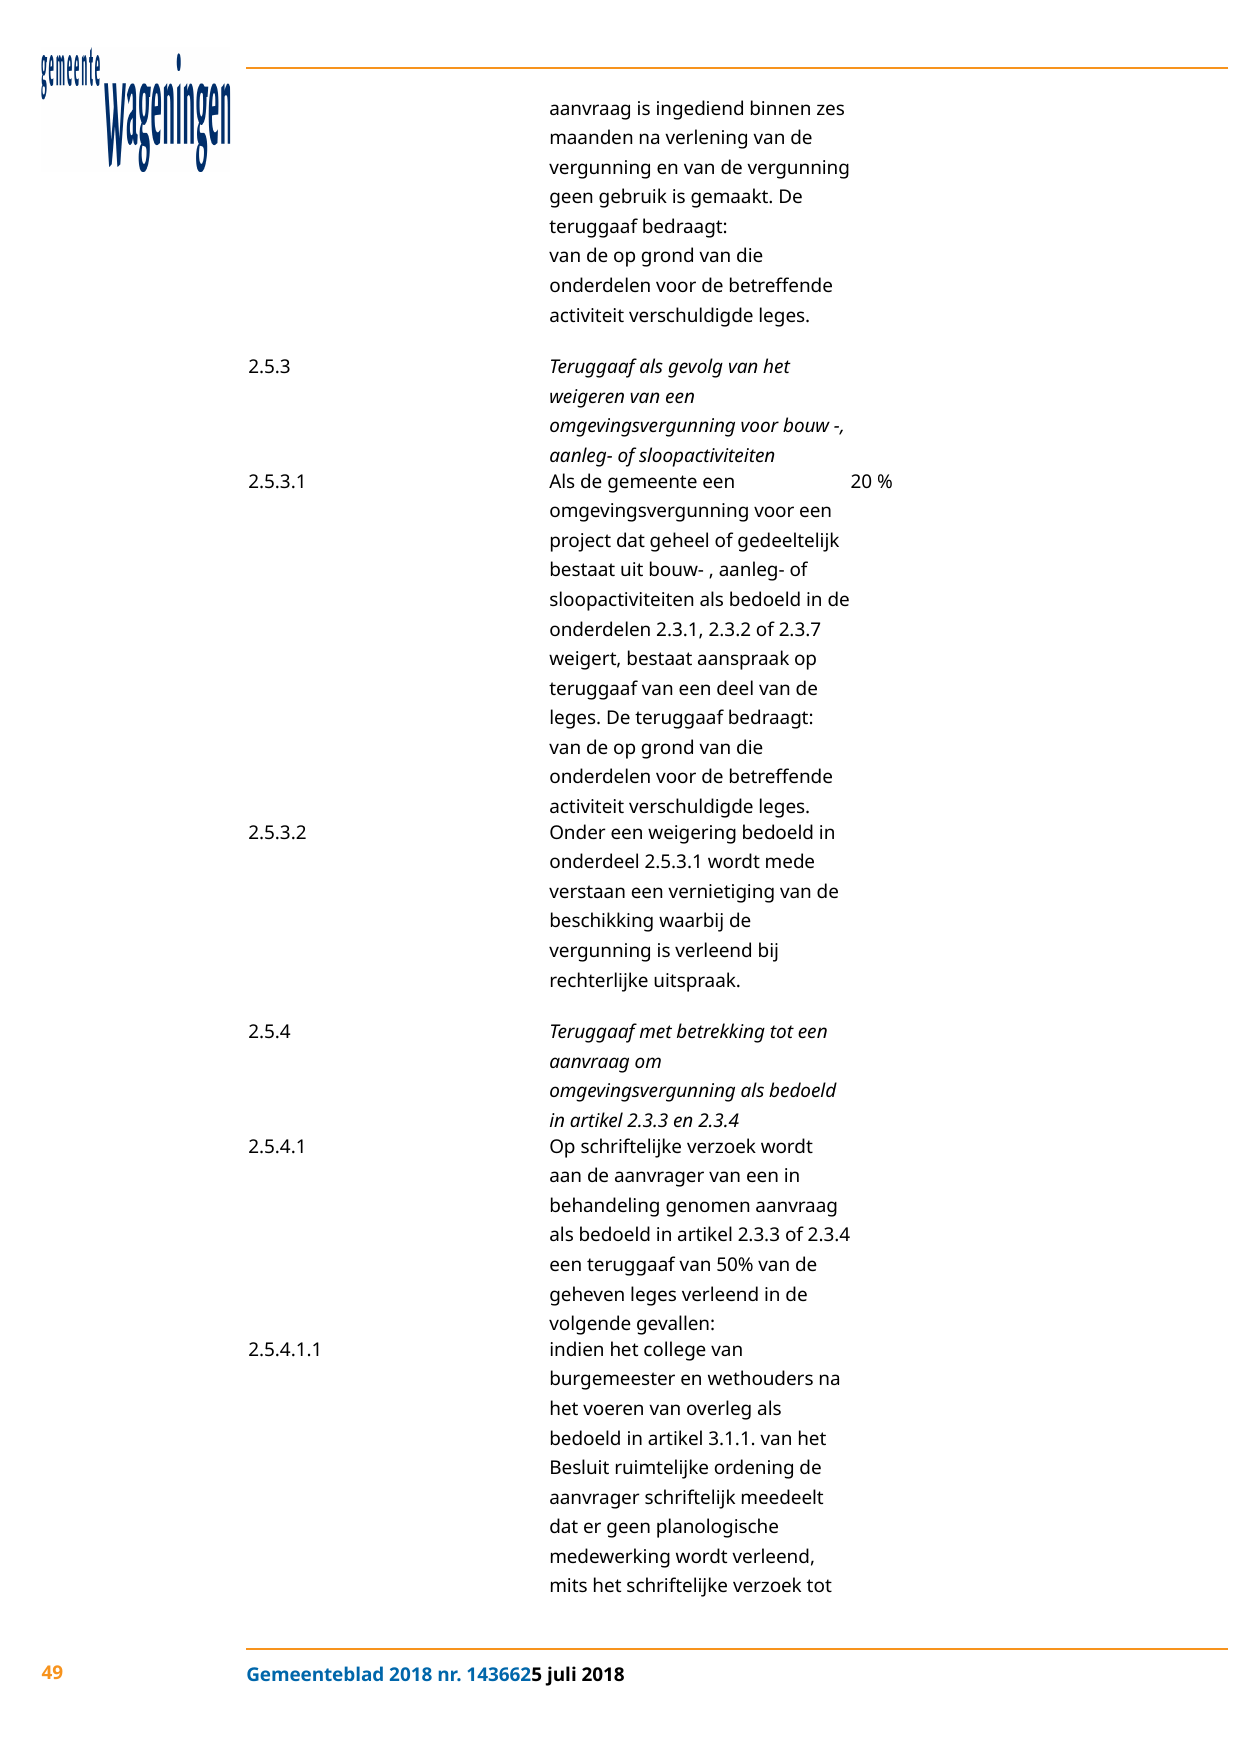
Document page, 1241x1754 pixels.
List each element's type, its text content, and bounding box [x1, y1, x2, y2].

table_cell [850, 353, 1152, 468]
table_cell 2.5.4.1 [248, 1133, 549, 1336]
table_cell Als de gemeente een omgevingsvergunning voor een project dat geheel of gedeeltelijk bestaat uit bouw- , aanleg- of sloopactiviteiten als bedoeld in de onderdelen 2.3.1, 2.3.2 of 2.3.7 weigert, bestaat aanspraak op teruggaaf van een deel van de leges. De teruggaaf bedraagt: van de op grond van die onderdelen voor de betreffende activiteit verschuldigde leges. [549, 468, 850, 819]
table_cell Teruggaaf als gevolg van het weigeren van een omgevingsvergunning voor bouw -, aanleg- of sloopactiviteiten [549, 353, 850, 468]
table_cell 2.5.3.1 [248, 468, 549, 819]
table_cell 20 % [850, 468, 1152, 819]
table_cell [850, 328, 1152, 353]
table_cell [248, 993, 549, 1018]
table_cell [248, 328, 549, 353]
table_cell [850, 95, 1152, 328]
table_cell [850, 1133, 1152, 1336]
table_cell 2.5.4 [248, 1018, 549, 1133]
table_cell 2.5.3 [248, 353, 549, 468]
table_cell 2.5.4.1.1 [248, 1336, 549, 1598]
table_cell [850, 1018, 1152, 1133]
table_cell Op schriftelijke verzoek wordt aan de aanvrager van een in behandeling genomen aanvraag als bedoeld in artikel 2.3.3 of 2.3.4 een teruggaaf van 50% van de geheven leges verleend in de volgende gevallen: [549, 1133, 850, 1336]
table_cell [850, 819, 1152, 993]
table_cell [549, 993, 850, 1018]
table_cell [549, 328, 850, 353]
table_cell indien het college van burgemeester en wethouders na het voeren van overleg als bedoeld in artikel 3.1.1. van het Besluit ruimtelijke ordening de aanvrager schriftelijk meedeelt dat er geen planologische medewerking wordt verleend, mits het schriftelijke verzoek tot [549, 1336, 850, 1598]
table_cell [850, 1336, 1152, 1598]
picture [41, 47, 231, 172]
table_cell [248, 95, 549, 328]
table_cell [850, 993, 1152, 1018]
table_cell Onder een weigering bedoeld in onderdeel 2.5.3.1 wordt mede verstaan een vernietiging van de beschikking waarbij de vergunning is verleend bij rechterlijke uitspraak. [549, 819, 850, 993]
table_cell aanvraag is ingediend binnen zes maanden na verlening van de vergunning en van de vergunning geen gebruik is gemaakt. De teruggaaf bedraagt: van de op grond van die onderdelen voor de betreffende activiteit verschuldigde leges. [549, 95, 850, 328]
table_cell 2.5.3.2 [248, 819, 549, 993]
table_cell Teruggaaf met betrekking tot een aanvraag om omgevingsvergunning als bedoeld in artikel 2.3.3 en 2.3.4 [549, 1018, 850, 1133]
